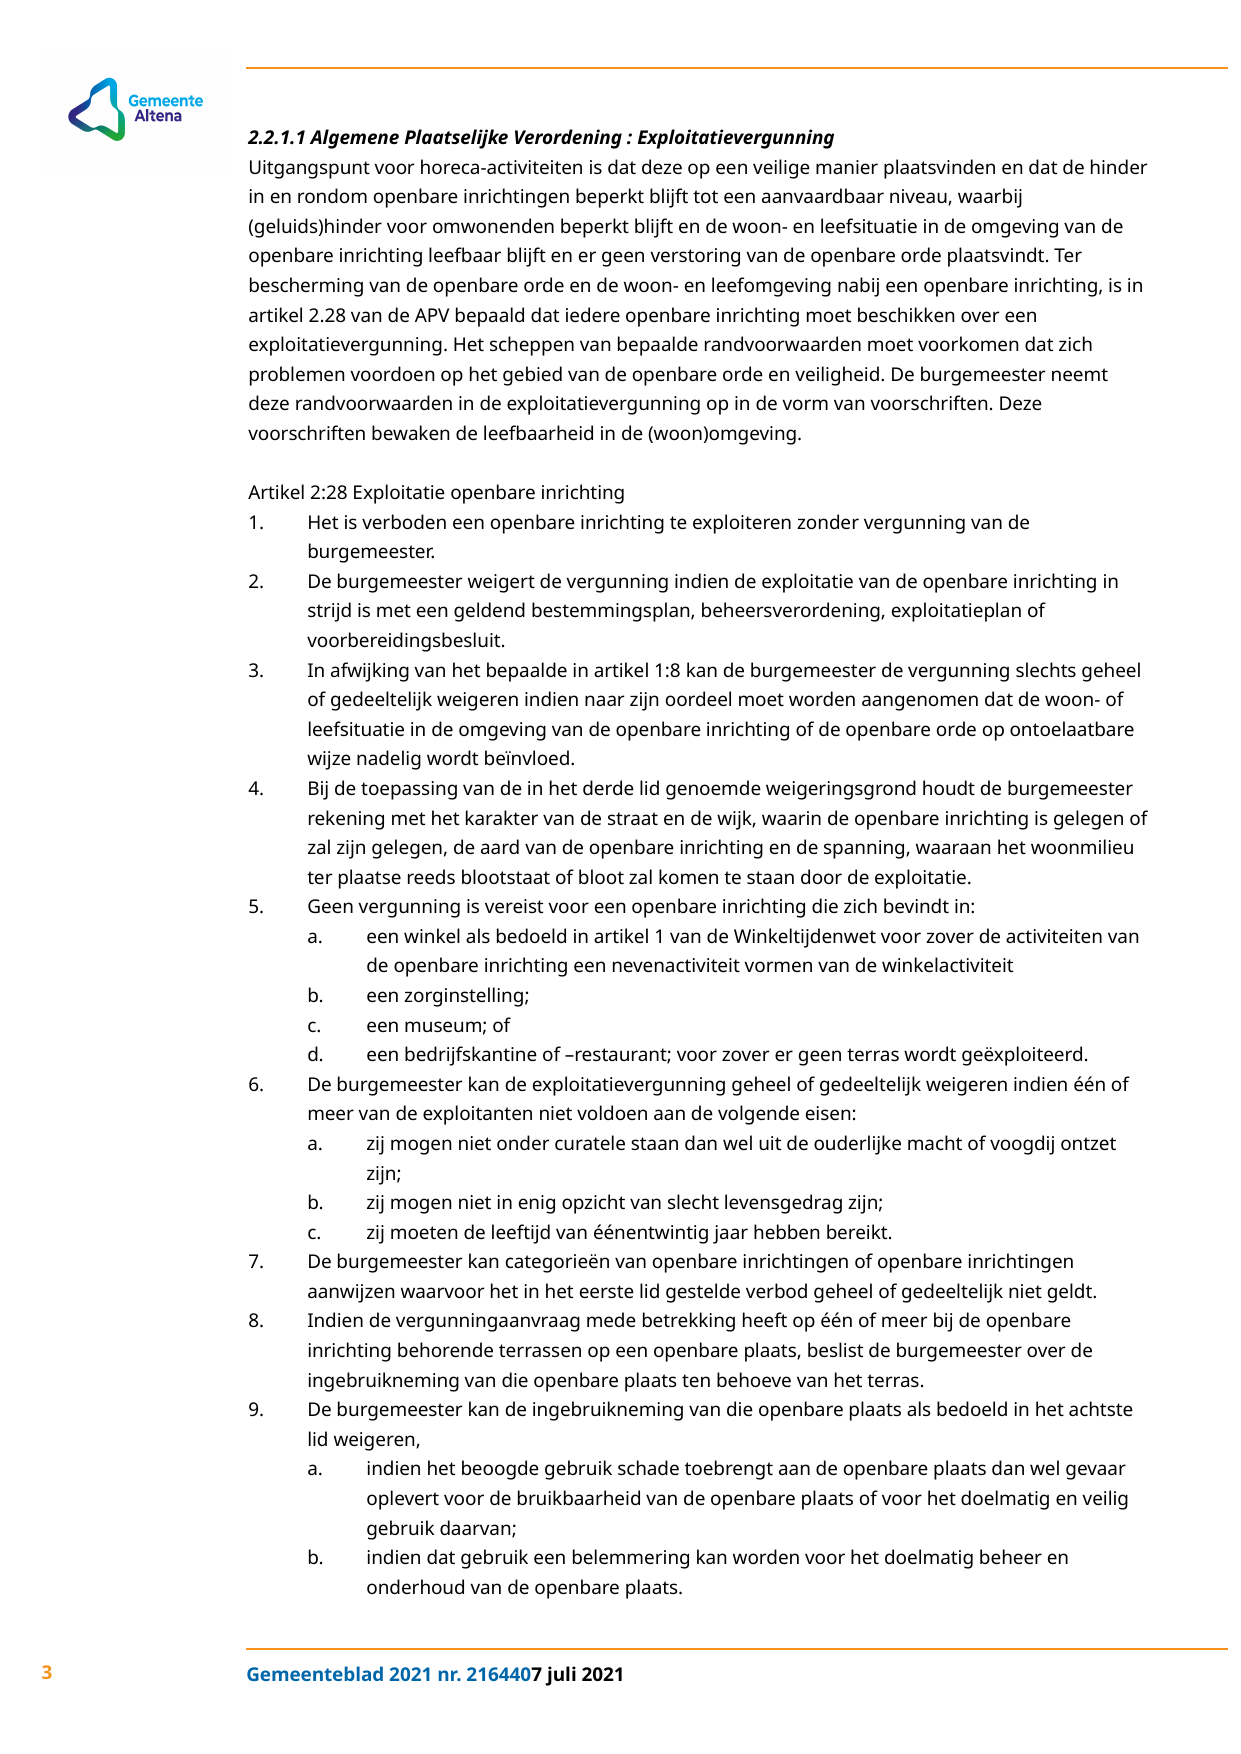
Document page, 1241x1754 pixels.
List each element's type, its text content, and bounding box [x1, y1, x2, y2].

list een bedrijfskantine of –restaurant; voor zover er geen terras wordt geëxploiteerd. [307, 1041, 1152, 1067]
list Geen vergunning is vereist voor een openbare inrichting die zich bevindt in: [248, 893, 1152, 919]
list indien dat gebruik een belemmering kan worden voor het doelmatig beheer en onderhoud van de openbare plaats. [307, 1544, 1152, 1600]
list Indien de vergunningaanvraag mede betrekking heeft op één of meer bij de openbare inrichting behorende terrassen op een openbare plaats, beslist de burgemeester over de ingebruikneming van die openbare plaats ten behoeve van het terras. [248, 1308, 1152, 1393]
list een museum; of [307, 1012, 1152, 1038]
text Uitgangspunt voor horeca-activiteiten is dat deze op een veilige manier plaatsvinden en dat de hinder in en rondom openbare inrichtingen beperkt blijft tot een aanvaardbaar niveau, waarbij (geluids)hinder voor omwonenden beperkt blijft en de woon- en leefsituatie in de omgeving van de openbare inrichting leefbaar blijft en er geen verstoring van de openbare orde plaatsvindt. Ter bescherming van de openbare orde en de woon- en leefomgeving nabij een openbare inrichting, is in artikel 2.28 van de APV bepaald dat iedere openbare inrichting moet beschikken over een exploitatievergunning. Het scheppen van bepaalde randvoorwaarden moet voorkomen dat zich problemen voordoen op het gebied van de openbare orde en veiligheid. De burgemeester neemt deze randvoorwaarden in de exploitatievergunning op in de vorm van voorschriften. Deze voorschriften bewaken de leefbaarheid in de (woon)omgeving. [248, 154, 1152, 446]
list zij mogen niet in enig opzicht van slecht levensgedrag zijn; [307, 1189, 1152, 1215]
list een zorginstelling; [307, 982, 1152, 1008]
list De burgemeester kan categorieën van openbare inrichtingen of openbare inrichtingen aanwijzen waarvoor het in het eerste lid gestelde verbod geheel of gedeeltelijk niet geldt. [248, 1248, 1152, 1304]
list een winkel als bedoeld in artikel 1 van de Winkeltijdenwet voor zover de activiteiten van de openbare inrichting een nevenactiviteit vormen van de winkelactiviteit [307, 923, 1152, 978]
text Artikel 2:28 Exploitatie openbare inrichting [248, 479, 1152, 505]
list De burgemeester kan de exploitatievergunning geheel of gedeeltelijk weigeren indien één of meer van de exploitanten niet voldoen aan de volgende eisen: [248, 1071, 1152, 1126]
picture [41, 47, 231, 172]
list Het is verboden een openbare inrichting te exploiteren zonder vergunning van de burgemeester. [248, 509, 1152, 564]
list In afwijking van het bepaalde in artikel 1:8 kan de burgemeester de vergunning slechts geheel of gedeeltelijk weigeren indien naar zijn oordeel moet worden aangenomen dat de woon- of leefsituatie in de omgeving van de openbare inrichting of de openbare orde op ontoelaatbare wijze nadelig wordt beïnvloed. [248, 657, 1152, 771]
text 2.2.1.1 Algemene Plaatselijke Verordening : Exploitatievergunning [248, 124, 1152, 150]
list indien het beoogde gebruik schade toebrengt aan de openbare plaats dan wel gevaar oplevert voor de bruikbaarheid van de openbare plaats of voor het doelmatig en veilig gebruik daarvan; [307, 1456, 1152, 1541]
list De burgemeester kan de ingebruikneming van die openbare plaats als bedoeld in het achtste lid weigeren, [248, 1396, 1152, 1452]
list Bij de toepassing van de in het derde lid genoemde weigeringsgrond houdt de burgemeester rekening met het karakter van de straat en de wijk, waarin de openbare inrichting is gelegen of zal zijn gelegen, de aard van de openbare inrichting en de spanning, waaraan het woonmilieu ter plaatse reeds blootstaat of bloot zal komen te staan door de exploitatie. [248, 775, 1152, 890]
list De burgemeester weigert de vergunning indien de exploitatie van de openbare inrichting in strijd is met een geldend bestemmingsplan, beheersverordening, exploitatieplan of voorbereidingsbesluit. [248, 568, 1152, 653]
list zij moeten de leeftijd van éénentwintig jaar hebben bereikt. [307, 1219, 1152, 1245]
list zij mogen niet onder curatele staan dan wel uit de ouderlijke macht of voogdij ontzet zijn; [307, 1130, 1152, 1186]
